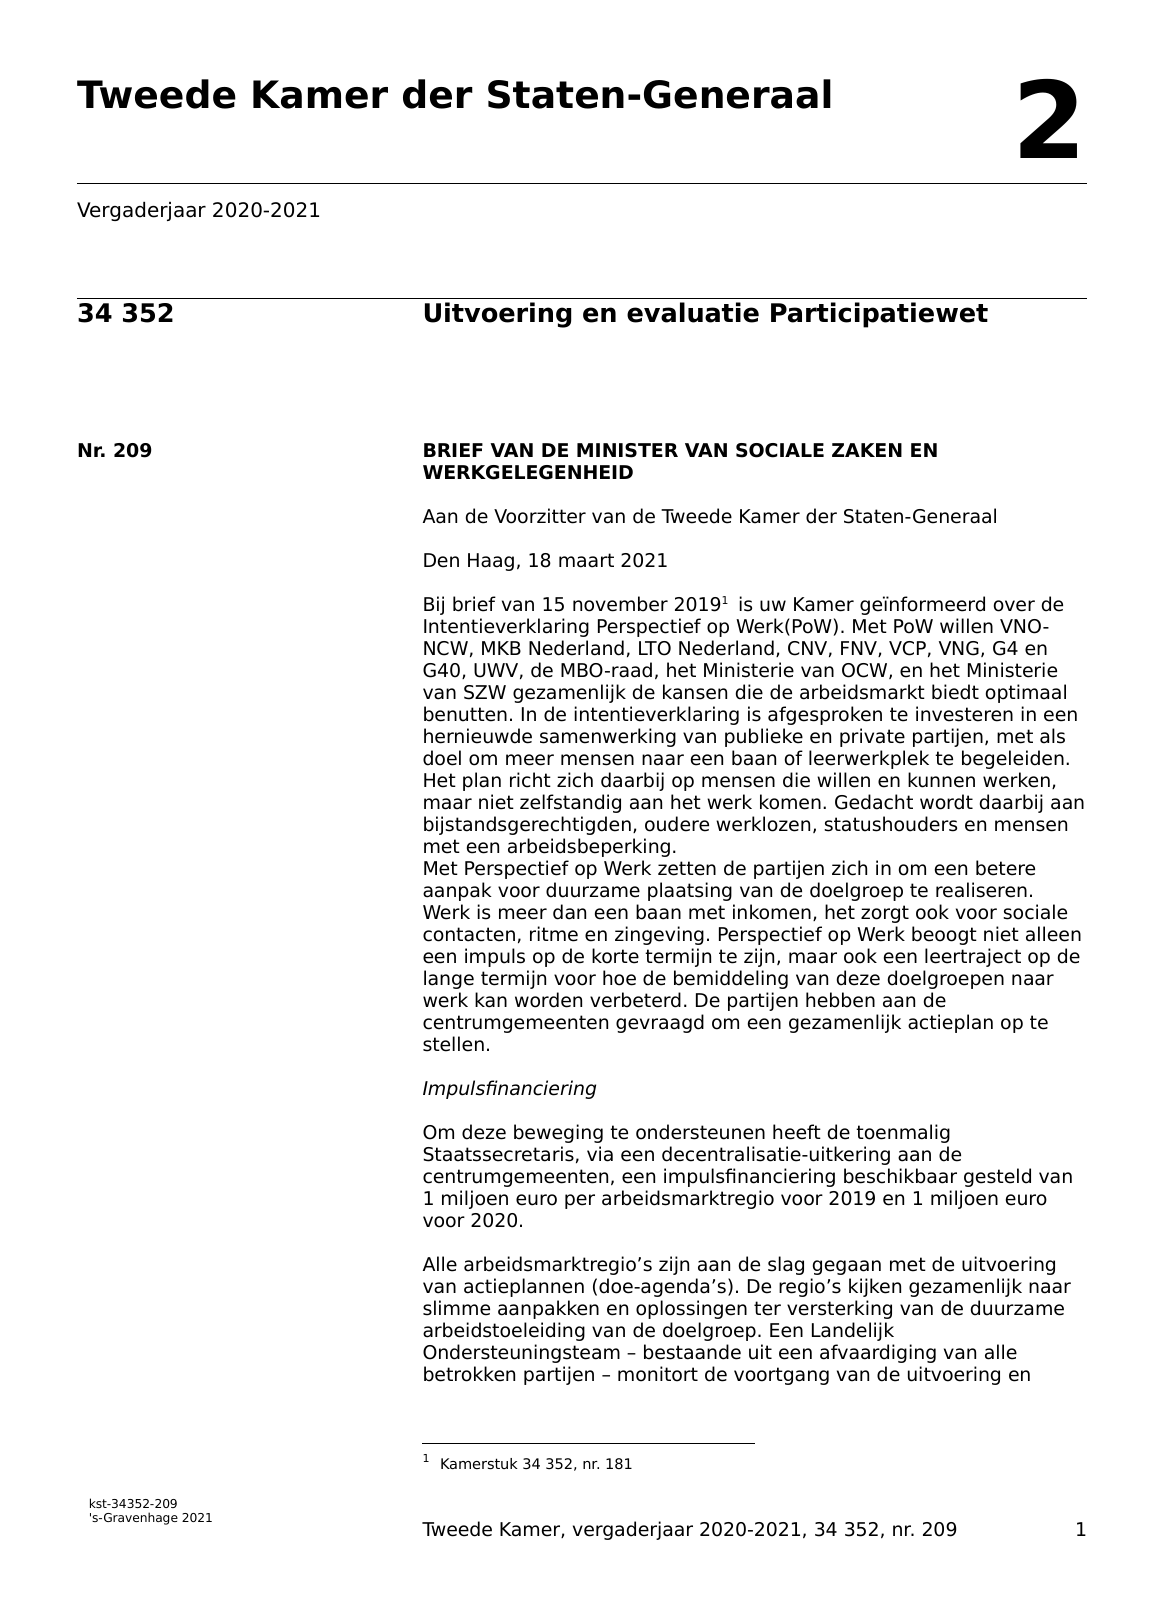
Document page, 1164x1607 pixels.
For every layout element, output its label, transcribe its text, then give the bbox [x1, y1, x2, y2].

subtitle Nr. 209 BRIEF VAN DE MINISTER VAN SOCIALE ZAKEN EN WERKGELEGENHEID [77, 440, 1087, 484]
subtitle Impulsfinanciering [422, 1078, 1087, 1100]
text Met Perspectief op Werk zetten de partijen zich in om een betere aanpak voor duurzame plaatsing van de doelgroep te realiseren. Werk is meer dan een baan met inkomen, het zorgt ook voor sociale contacten, ritme en zingeving. Perspectief op Werk beoogt niet alleen een impuls op de korte termijn te zijn, maar ook een leertraject op de lange termijn voor hoe de bemiddeling van deze doelgroepen naar werk kan worden verbeterd. De partijen hebben aan de centrumgemeenten gevraagd om een gezamenlijk actieplan op te stellen. [422, 858, 1087, 1056]
text Alle arbeidsmarktregio’s zijn aan de slag gegaan met de uitvoering van actieplannen (doe-agenda’s). De regio’s kijken gezamenlijk naar slimme aanpakken en oplossingen ter versterking van de duurzame arbeidstoeleiding van de doelgroep. Een Landelijk Ondersteuningsteam – bestaande uit een afvaardiging van alle betrokken partijen – monitort de voortgang van de uitvoering en [422, 1254, 1087, 1386]
text Den Haag, 18 maart 2021 [422, 550, 1087, 572]
text Bij brief van 15 november 2019 is uw Kamer geïnformeerd over de Intentieverklaring Perspectief op Werk(PoW). Met PoW willen VNO-NCW, MKB Nederland, LTO Nederland, CNV, FNV, VCP, VNG, G4 en G40, UWV, de MBO-raad, het Ministerie van OCW, en het Ministerie van SZW gezamenlijk de kansen die de arbeidsmarkt biedt optimaal benutten. In de intentieverklaring is afgesproken te investeren in een hernieuwde samenwerking van publieke en private partijen, met als doel om meer mensen naar een baan of leerwerkplek te begeleiden. Het plan richt zich daarbij op mensen die willen en kunnen werken, maar niet zelfstandig aan het werk komen. Gedacht wordt daarbij aan bijstandsgerechtigden, oudere werklozen, statushouders en mensen met een arbeidsbeperking. [422, 594, 1087, 858]
table_header 2 [886, 59, 1087, 183]
text Kamerstuk 34 352, nr. 181 [422, 1452, 1087, 1474]
text kst-34352-209 [88, 1497, 323, 1511]
subtitle 34 352 Uitvoering en evaluatie Participatiewet [77, 299, 1087, 329]
table_header Tweede Kamer der Staten-Generaal [77, 59, 886, 183]
text Aan de Voorzitter van de Tweede Kamer der Staten-Generaal [422, 506, 1087, 528]
text 's-Gravenhage 2021 [88, 1511, 323, 1525]
text Om deze beweging te ondersteunen heeft de toenmalig Staatssecretaris, via een decentralisatie-uitkering aan de centrumgemeenten, een impulsfinanciering beschikbaar gesteld van 1 miljoen euro per arbeidsmarktregio voor 2019 en 1 miljoen euro voor 2020. [422, 1122, 1087, 1232]
table_cell Vergaderjaar 2020-2021 [77, 184, 1087, 298]
